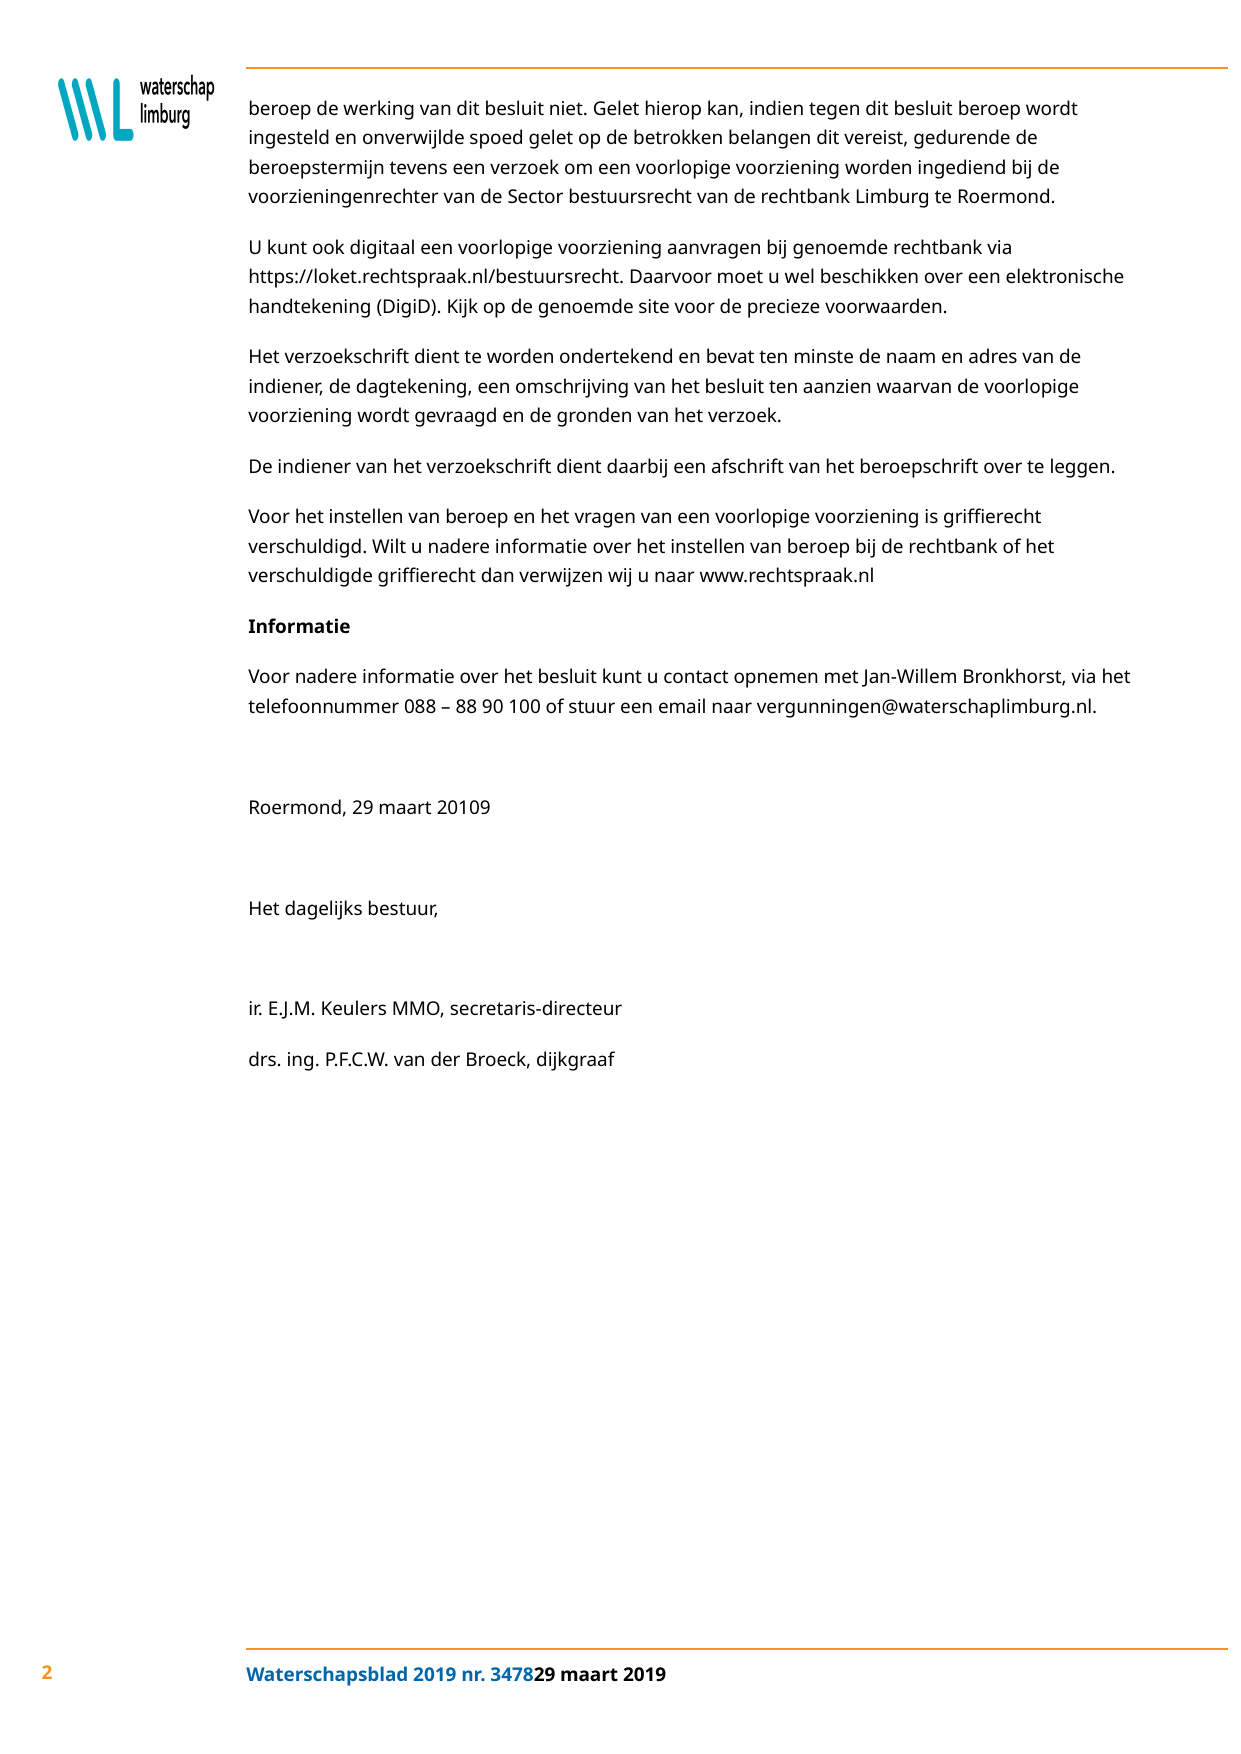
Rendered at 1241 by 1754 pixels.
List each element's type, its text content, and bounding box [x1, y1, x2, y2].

text De indiener van het verzoekschrift dient daarbij een afschrift van het beroepschrift over te leggen. [248, 453, 1152, 479]
text Informatie [248, 613, 1152, 639]
text ir. E.J.M. Keulers MMO, secretaris-directeur [248, 996, 1152, 1021]
text beroep de werking van dit besluit niet. Gelet hierop kan, indien tegen dit besluit beroep wordt ingesteld en onverwijlde spoed gelet op de betrokken belangen dit vereist, gedurende de beroepstermijn tevens een verzoek om een voorlopige voorziening worden ingediend bij de voorzieningenrechter van de Sector bestuursrecht van de rechtbank Limburg te Roermond. [248, 95, 1152, 209]
text Voor het instellen van beroep en het vragen van een voorlopige voorziening is griffierecht verschuldigd. Wilt u nadere informatie over het instellen van beroep bij de rechtbank of het verschuldigde griffierecht dan verwijzen wij u naar www.rechtspraak.nl [248, 503, 1152, 588]
text Roermond, 29 maart 20109 [248, 794, 1152, 820]
picture [41, 47, 231, 172]
text Voor nadere informatie over het besluit kunt u contact opnemen met Jan-Willem Bronkhorst, via het telefoonnummer 088 – 88 90 100 of stuur een email naar vergunningen@waterschaplimburg.nl. [248, 663, 1152, 719]
text Het dagelijks bestuur, [248, 895, 1152, 921]
text Het verzoekschrift dient te worden ondertekend en bevat ten minste de naam en adres van de indiener, de dagtekening, een omschrijving van het besluit ten aanzien waarvan de voorlopige voorziening wordt gevraagd en de gronden van het verzoek. [248, 343, 1152, 428]
text drs. ing. P.F.C.W. van der Broeck, dijkgraaf [248, 1046, 1152, 1072]
text U kunt ook digitaal een voorlopige voorziening aanvragen bij genoemde rechtbank via https://loket.rechtspraak.nl/bestuursrecht. Daarvoor moet u wel beschikken over een elektronische handtekening (DigiD). Kijk op de genoemde site voor de precieze voorwaarden. [248, 234, 1152, 319]
